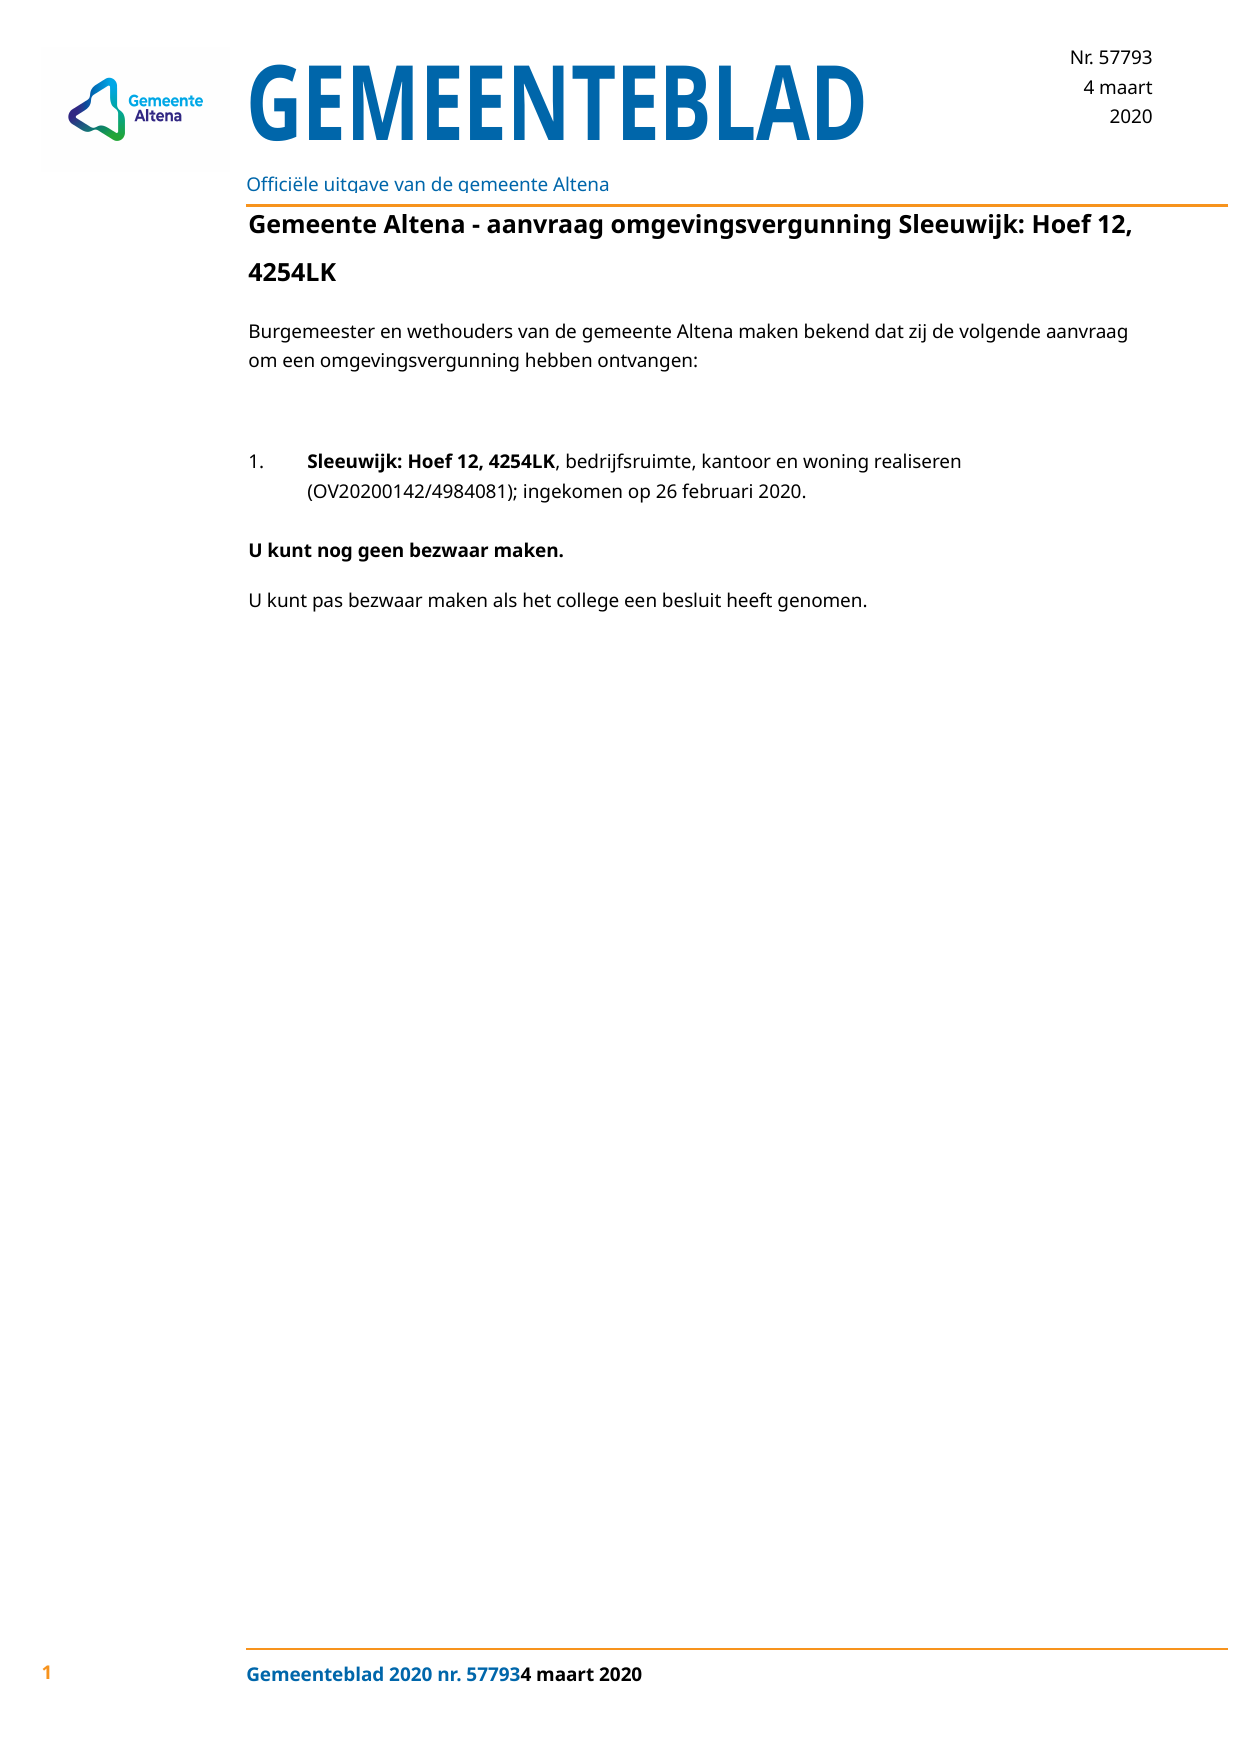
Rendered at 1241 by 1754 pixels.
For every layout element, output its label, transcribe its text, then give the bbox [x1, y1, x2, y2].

text U kunt nog geen bezwaar maken. [248, 537, 1152, 563]
text U kunt pas bezwaar maken als het college een besluit heeft genomen. [248, 587, 1152, 613]
picture [41, 47, 231, 172]
text Gemeente Altena - aanvraag omgevingsvergunning Sleeuwijk: Hoef 12, 4254LK [248, 207, 1152, 288]
text Burgemeester en wethouders van de gemeente Altena maken bekend dat zij de volgende aanvraag om een omgevingsvergunning hebben ontvangen: [248, 318, 1152, 373]
list Sleeuwijk: Hoef 12, 4254LK, bedrijfsruimte, kantoor en woning realiseren (OV20200142/4984081); ingekomen op 26 februari 2020. [248, 448, 1152, 504]
